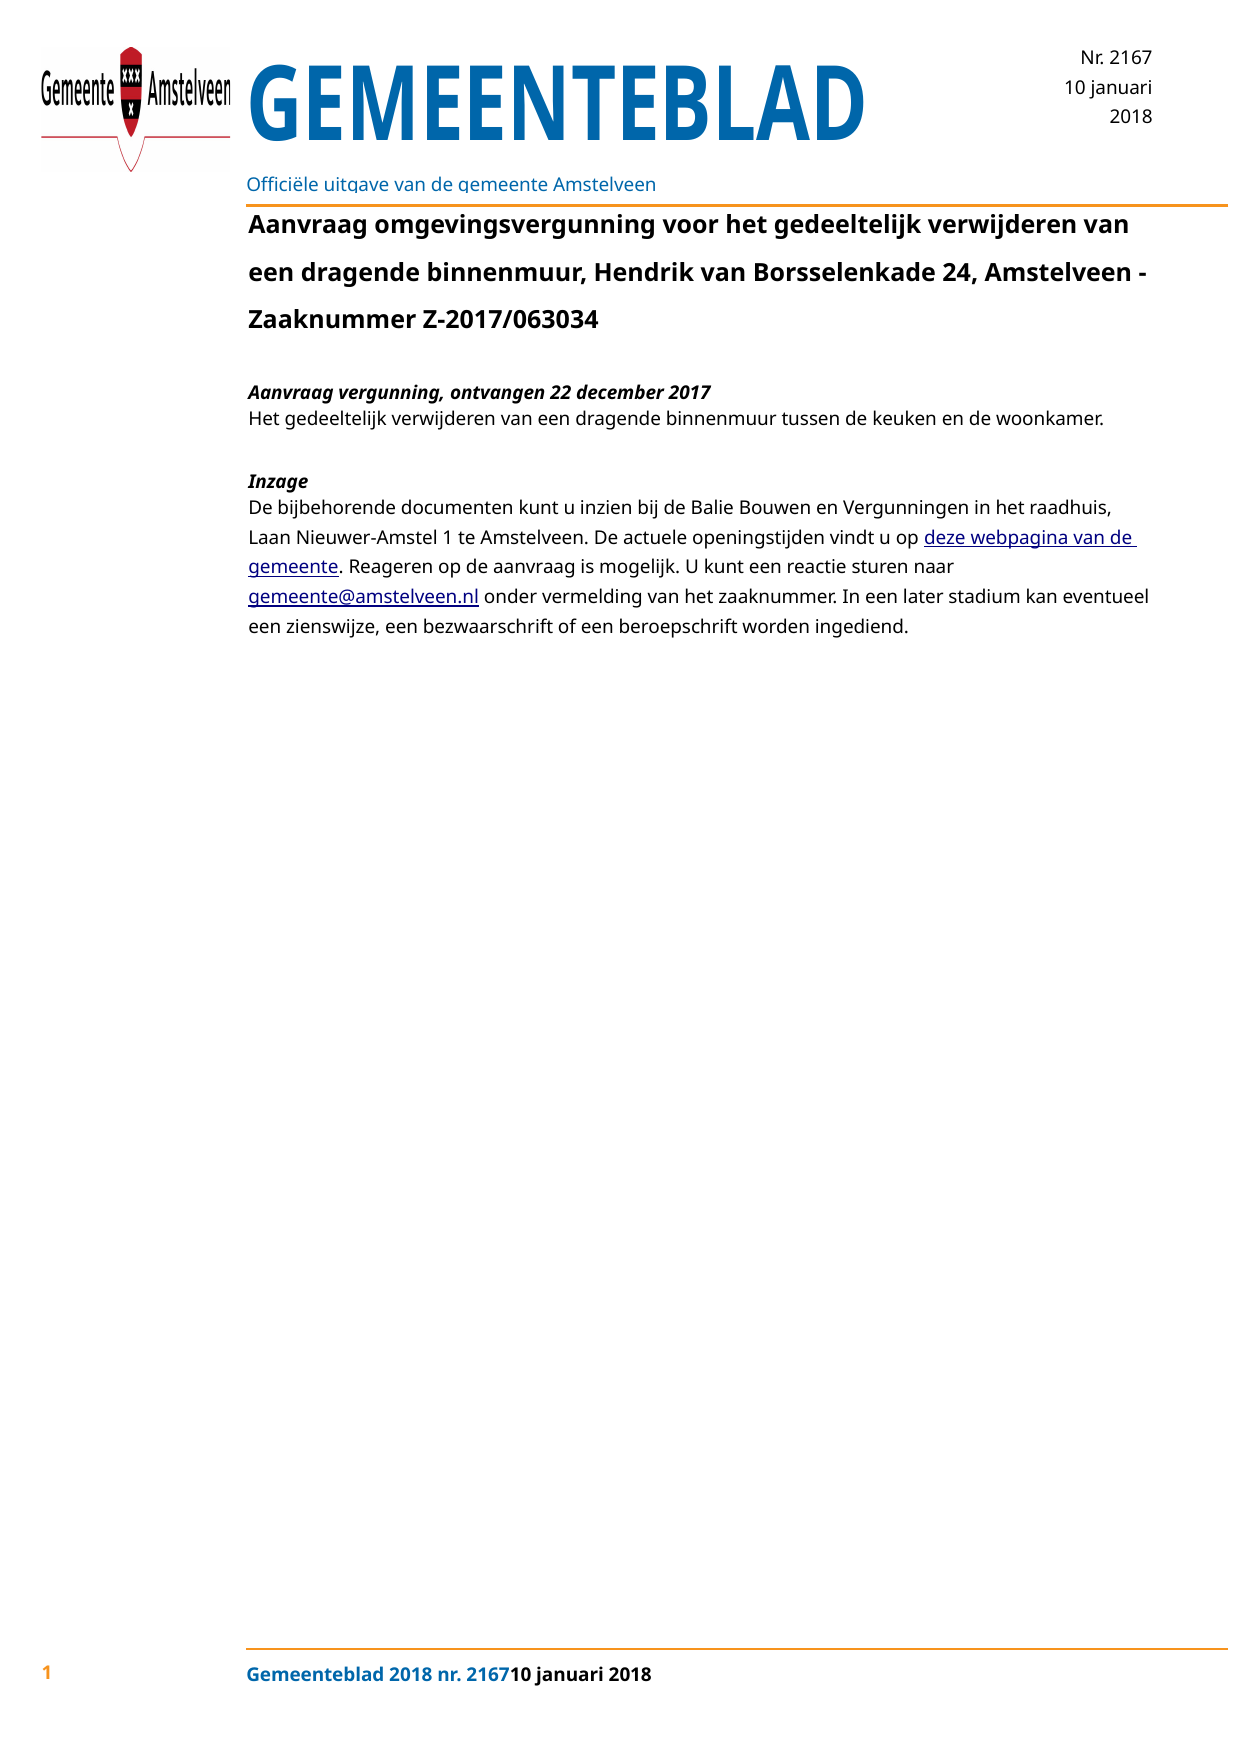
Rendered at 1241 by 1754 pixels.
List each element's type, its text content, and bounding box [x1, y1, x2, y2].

picture [41, 47, 231, 172]
text Het gedeeltelijk verwijderen van een dragende binnenmuur tussen de keuken en de woonkamer. [248, 405, 1152, 431]
text Aanvraag vergunning, ontvangen 22 december 2017 [248, 379, 1152, 405]
text De bijbehorende documenten kunt u inzien bij de Balie Bouwen en Vergunningen in het raadhuis, Laan Nieuwer-Amstel 1 te Amstelveen. De actuele openingstijden vindt u op deze webpagina van de gemeente. Reageren op de aanvraag is mogelijk. U kunt een reactie sturen naar gemeente@amstelveen.nl onder vermelding van het zaaknummer. In een later stadium kan eventueel een zienswijze, een bezwaarschrift of een beroepschrift worden ingediend. [248, 494, 1152, 638]
text Inzage [248, 469, 1152, 494]
text Aanvraag omgevingsvergunning voor het gedeeltelijk verwijderen van een dragende binnenmuur, Hendrik van Borsselenkade 24, Amstelveen - Zaaknummer Z-2017/063034 [248, 207, 1152, 336]
